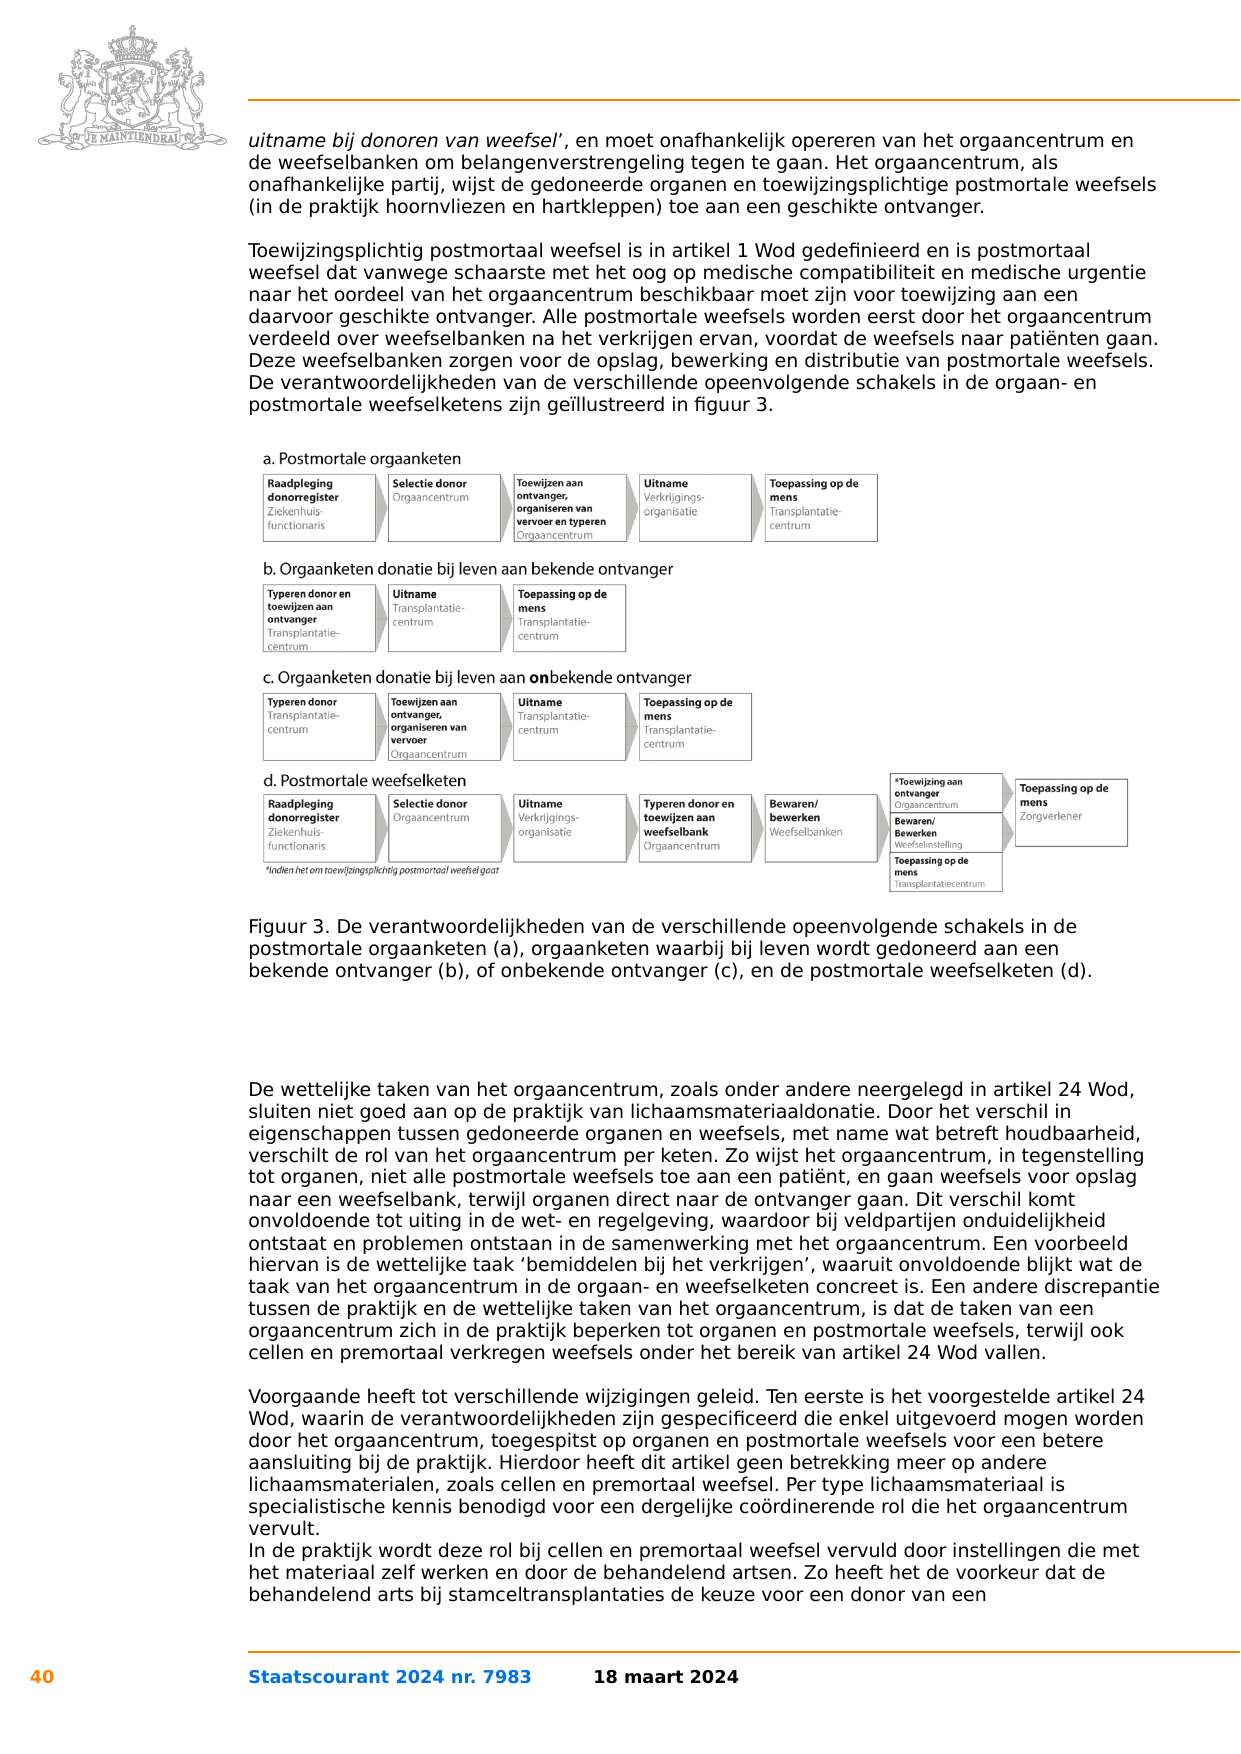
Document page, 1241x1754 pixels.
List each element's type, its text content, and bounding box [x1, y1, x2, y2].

picture [248, 437, 1134, 904]
picture [38, 25, 227, 150]
text Figuur 3. De verantwoordelijkheden van de verschillende opeenvolgende schakels in de postmortale orgaanketen (a), orgaanketen waarbij bij leven wordt gedoneerd aan een bekende ontvanger (b), of onbekende ontvanger (c), en de postmortale weefselketen (d). [248, 916, 1134, 982]
text In de praktijk wordt deze rol bij cellen en premortaal weefsel vervuld door instellingen die met het materiaal zelf werken en door de behandelend artsen. Zo heeft het de voorkeur dat de behandelend arts bij stamceltransplantaties de keuze voor een donor van een [248, 1540, 1163, 1606]
text De wettelijke taken van het orgaancentrum, zoals onder andere neergelegd in artikel 24 Wod, sluiten niet goed aan op de praktijk van lichaamsmateriaaldonatie. Door het verschil in eigenschappen tussen gedoneerde organen en weefsels, met name wat betreft houdbaarheid, verschilt de rol van het orgaancentrum per keten. Zo wijst het orgaancentrum, in tegenstelling tot organen, niet alle postmortale weefsels toe aan een patiënt, en gaan weefsels voor opslag naar een weefselbank, terwijl organen direct naar de ontvanger gaan. Dit verschil komt onvoldoende tot uiting in de wet- en regelgeving, waardoor bij veldpartijen onduidelijkheid ontstaat en problemen ontstaan in de samenwerking met het orgaancentrum. Een voorbeeld hiervan is de wettelijke taak ‘bemiddelen bij het verkrijgen’, waaruit onvoldoende blijkt wat de taak van het orgaancentrum in de orgaan- en weefselketen concreet is. Een andere discrepantie tussen de praktijk en de wettelijke taken van het orgaancentrum, is dat de taken van een orgaancentrum zich in de praktijk beperken tot organen en postmortale weefsels, terwijl ook cellen en premortaal verkregen weefsels onder het bereik van artikel 24 Wod vallen. [248, 1078, 1163, 1364]
text Voorgaande heeft tot verschillende wijzigingen geleid. Ten eerste is het voorgestelde artikel 24 Wod, waarin de verantwoordelijkheden zijn gespecificeerd die enkel uitgevoerd mogen worden door het orgaancentrum, toegespitst op organen en postmortale weefsels voor een betere aansluiting bij de praktijk. Hierdoor heeft dit artikel geen betrekking meer op andere lichaamsmaterialen, zoals cellen en premortaal weefsel. Per type lichaamsmateriaal is specialistische kennis benodigd voor een dergelijke coördinerende rol die het orgaancentrum vervult. [248, 1386, 1163, 1540]
text Toewijzingsplichtig postmortaal weefsel is in artikel 1 Wod gedefinieerd en is postmortaal weefsel dat vanwege schaarste met het oog op medische compatibiliteit en medische urgentie naar het oordeel van het orgaancentrum beschikbaar moet zijn voor toewijzing aan een daarvoor geschikte ontvanger. Alle postmortale weefsels worden eerst door het orgaancentrum verdeeld over weefselbanken na het verkrijgen ervan, voordat de weefsels naar patiënten gaan. Deze weefselbanken zorgen voor de opslag, bewerking en distributie van postmortale weefsels. De verantwoordelijkheden van de verschillende opeenvolgende schakels in de orgaan- en postmortale weefselketens zijn geïllustreerd in figuur 3. [248, 240, 1163, 416]
text uitname bij donoren van weefsel’, en moet onafhankelijk opereren van het orgaancentrum en de weefselbanken om belangenverstrengeling tegen te gaan. Het orgaancentrum, als onafhankelijke partij, wijst de gedoneerde organen en toewijzingsplichtige postmortale weefsels (in de praktijk hoornvliezen en hartkleppen) toe aan een geschikte ontvanger. [248, 130, 1163, 218]
